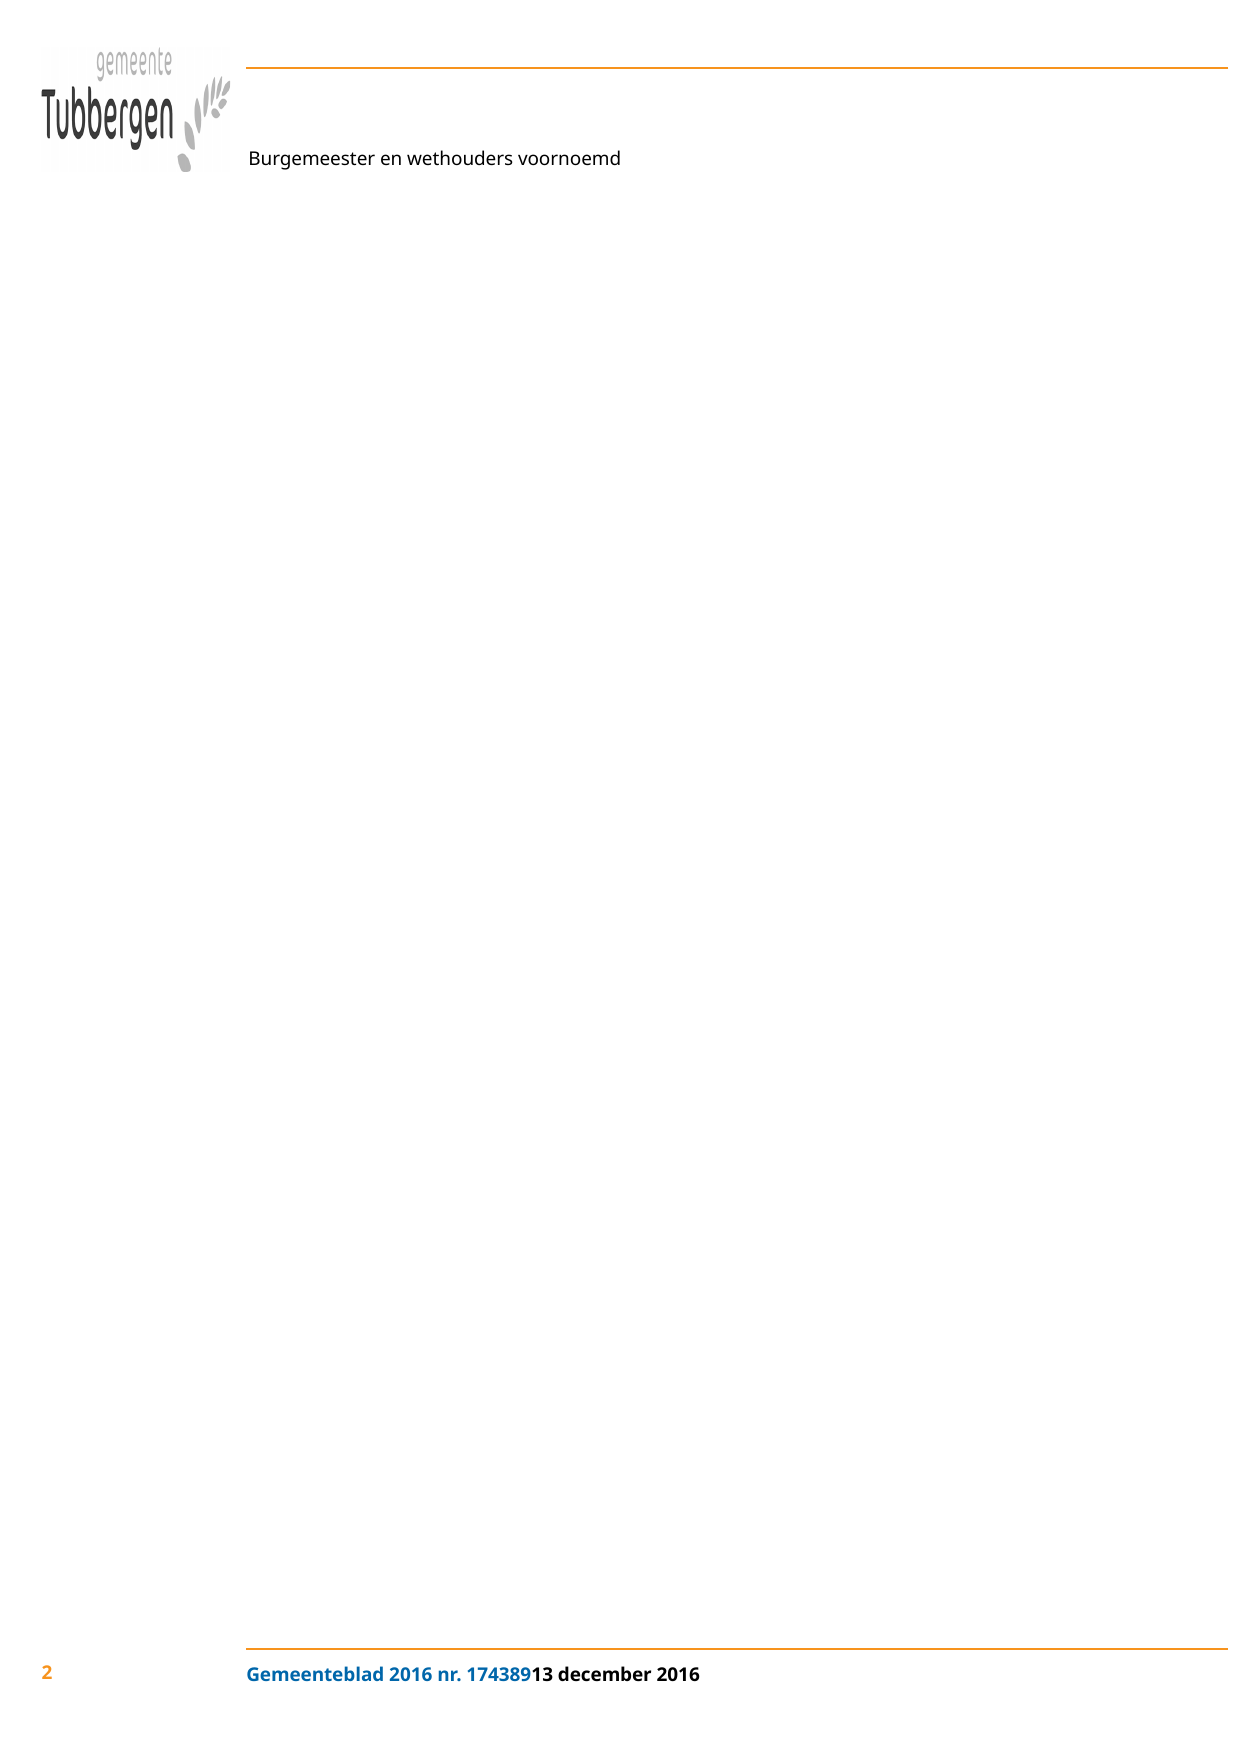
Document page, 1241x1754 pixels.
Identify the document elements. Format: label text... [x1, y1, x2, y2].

picture [41, 47, 231, 172]
text Burgemeester en wethouders voornoemd [248, 145, 1152, 171]
